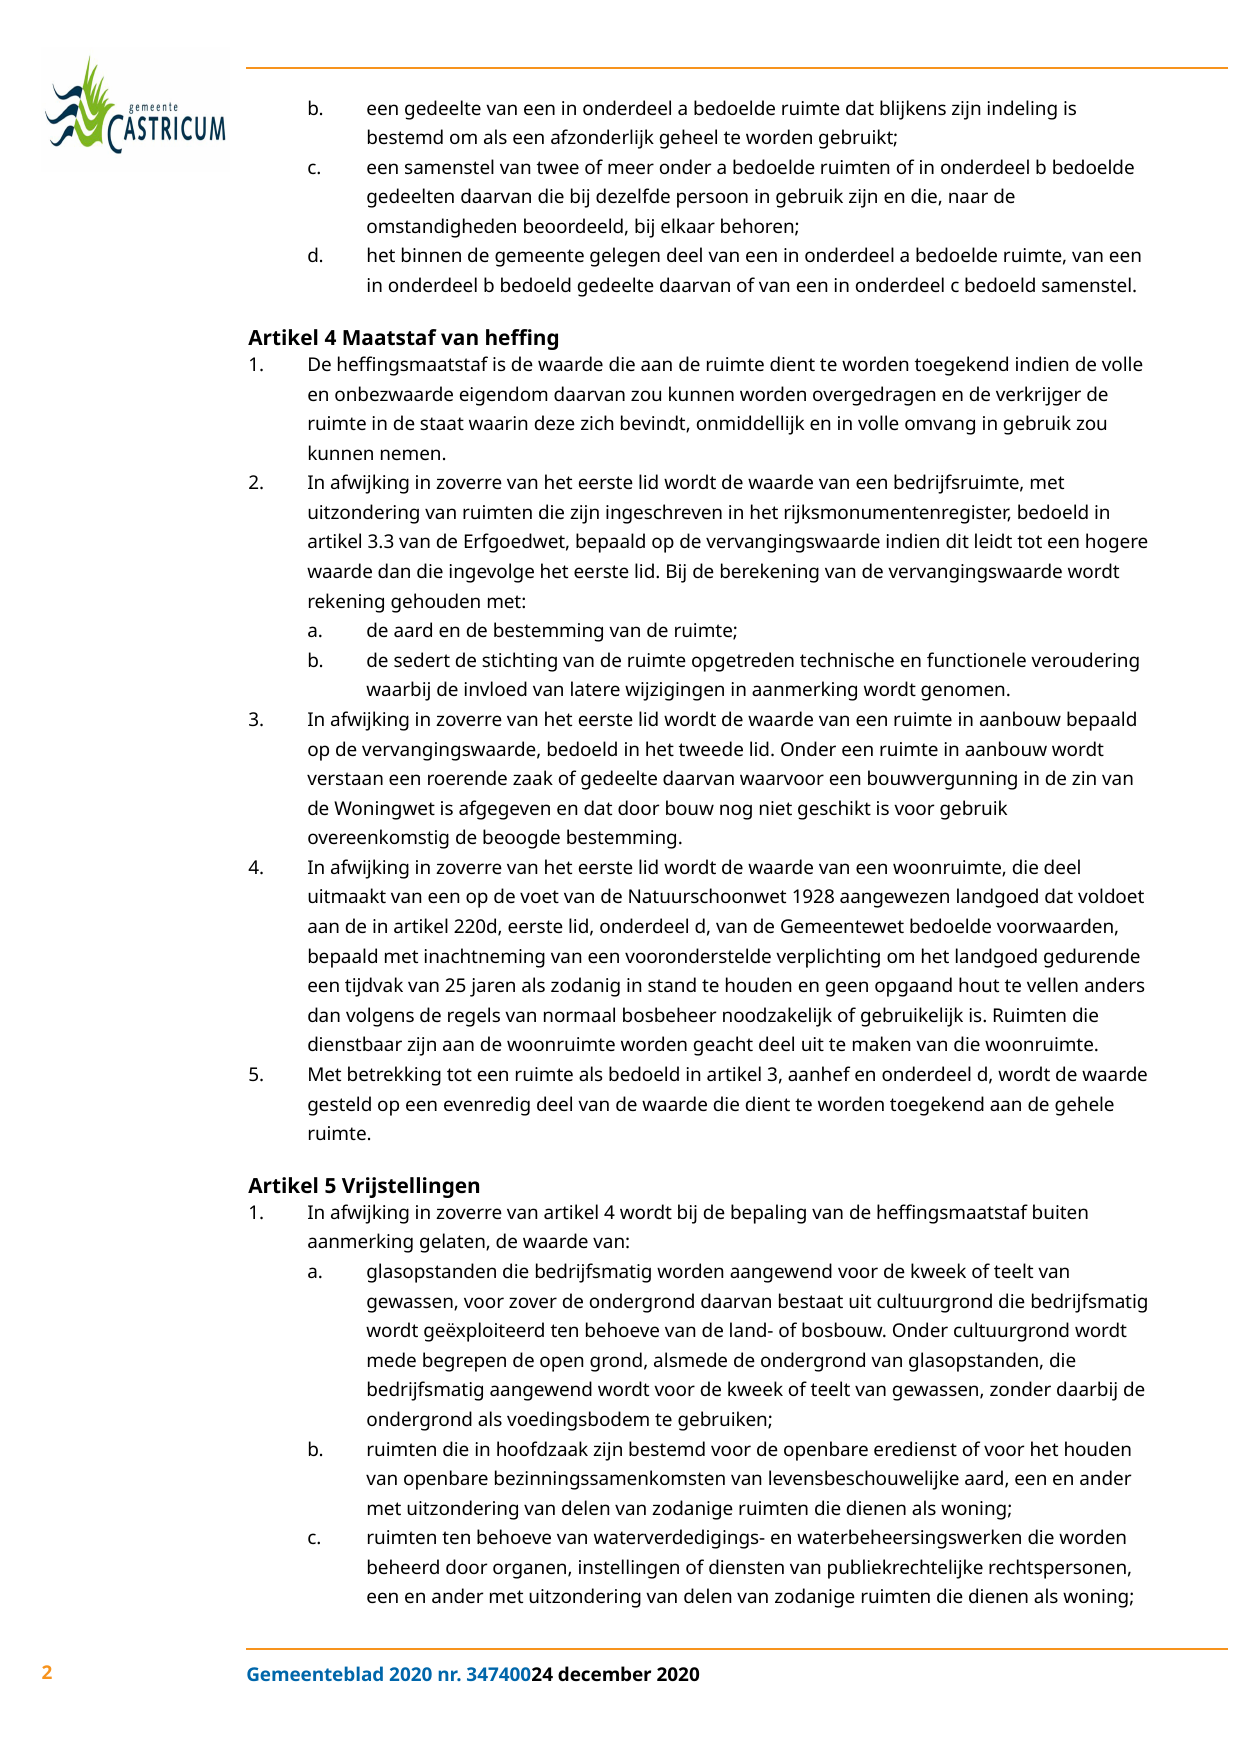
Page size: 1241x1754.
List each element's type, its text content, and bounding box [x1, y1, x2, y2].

list de aard en de bestemming van de ruimte; [307, 617, 1152, 643]
list de sedert de stichting van de ruimte opgetreden technische en functionele veroudering waarbij de invloed van latere wijzigingen in aanmerking wordt genomen. [307, 647, 1152, 702]
list In afwijking in zoverre van het eerste lid wordt de waarde van een ruimte in aanbouw bepaald op de vervangingswaarde, bedoeld in het tweede lid. Onder een ruimte in aanbouw wordt verstaan een roerende zaak of gedeelte daarvan waarvoor een bouwvergunning in de zin van de Woningwet is afgegeven en dat door bouw nog niet geschikt is voor gebruik overeenkomstig de beoogde bestemming. [248, 706, 1152, 850]
picture [41, 47, 231, 172]
list glasopstanden die bedrijfsmatig worden aangewend voor de kweek of teelt van gewassen, voor zover de ondergrond daarvan bestaat uit cultuurgrond die bedrijfsmatig wordt geëxploiteerd ten behoeve van de land- of bosbouw. Onder cultuurgrond wordt mede begrepen de open grond, alsmede de ondergrond van glasopstanden, die bedrijfsmatig aangewend wordt voor de kweek of teelt van gewassen, zonder daarbij de ondergrond als voedingsbodem te gebruiken; [307, 1258, 1152, 1432]
list ruimten die in hoofdzaak zijn bestemd voor de openbare eredienst of voor het houden van openbare bezinningssamenkomsten van levensbeschouwelijke aard, een en ander met uitzondering van delen van zodanige ruimten die dienen als woning; [307, 1436, 1152, 1521]
list een samenstel van twee of meer onder a bedoelde ruimten of in onderdeel b bedoelde gedeelten daarvan die bij dezelfde persoon in gebruik zijn en die, naar de omstandigheden beoordeeld, bij elkaar behoren; [307, 154, 1152, 239]
text Artikel 5 Vrijstellingen [248, 1171, 1152, 1199]
list In afwijking in zoverre van het eerste lid wordt de waarde van een woonruimte, die deel uitmaakt van een op de voet van de Natuurschoonwet 1928 aangewezen landgoed dat voldoet aan de in artikel 220d, eerste lid, onderdeel d, van de Gemeentewet bedoelde voorwaarden, bepaald met inachtneming van een vooronderstelde verplichting om het landgoed gedurende een tijdvak van 25 jaren als zodanig in stand te houden en geen opgaand hout te vellen anders dan volgens de regels van normaal bosbeheer noodzakelijk of gebruikelijk is. Ruimten die dienstbaar zijn aan de woonruimte worden geacht deel uit te maken van die woonruimte. [248, 854, 1152, 1057]
list het binnen de gemeente gelegen deel van een in onderdeel a bedoelde ruimte, van een in onderdeel b bedoeld gedeelte daarvan of van een in onderdeel c bedoeld samenstel. [307, 243, 1152, 298]
list In afwijking in zoverre van het eerste lid wordt de waarde van een bedrijfsruimte, met uitzondering van ruimten die zijn ingeschreven in het rijksmonumentenregister, bedoeld in artikel 3.3 van de Erfgoedwet, bepaald op de vervangingswaarde indien dit leidt tot een hogere waarde dan die ingevolge het eerste lid. Bij de berekening van de vervangingswaarde wordt rekening gehouden met: [248, 469, 1152, 613]
list een gedeelte van een in onderdeel a bedoelde ruimte dat blijkens zijn indeling is bestemd om als een afzonderlijk geheel te worden gebruikt; [307, 95, 1152, 150]
list Met betrekking tot een ruimte als bedoeld in artikel 3, aanhef en onderdeel d, wordt de waarde gesteld op een evenredig deel van de waarde die dient te worden toegekend aan de gehele ruimte. [248, 1061, 1152, 1146]
list ruimten ten behoeve van waterverdedigings- en waterbeheersingswerken die worden beheerd door organen, instellingen of diensten van publiekrechtelijke rechtspersonen, een en ander met uitzondering van delen van zodanige ruimten die dienen als woning; [307, 1524, 1152, 1609]
list De heffingsmaatstaf is de waarde die aan de ruimte dient te worden toegekend indien de volle en onbezwaarde eigendom daarvan zou kunnen worden overgedragen en de verkrijger de ruimte in de staat waarin deze zich bevindt, onmiddellijk en in volle omvang in gebruik zou kunnen nemen. [248, 351, 1152, 466]
text Artikel 4 Maatstaf van heffing [248, 323, 1152, 351]
list In afwijking in zoverre van artikel 4 wordt bij de bepaling van de heffingsmaatstaf buiten aanmerking gelaten, de waarde van: [248, 1199, 1152, 1254]
